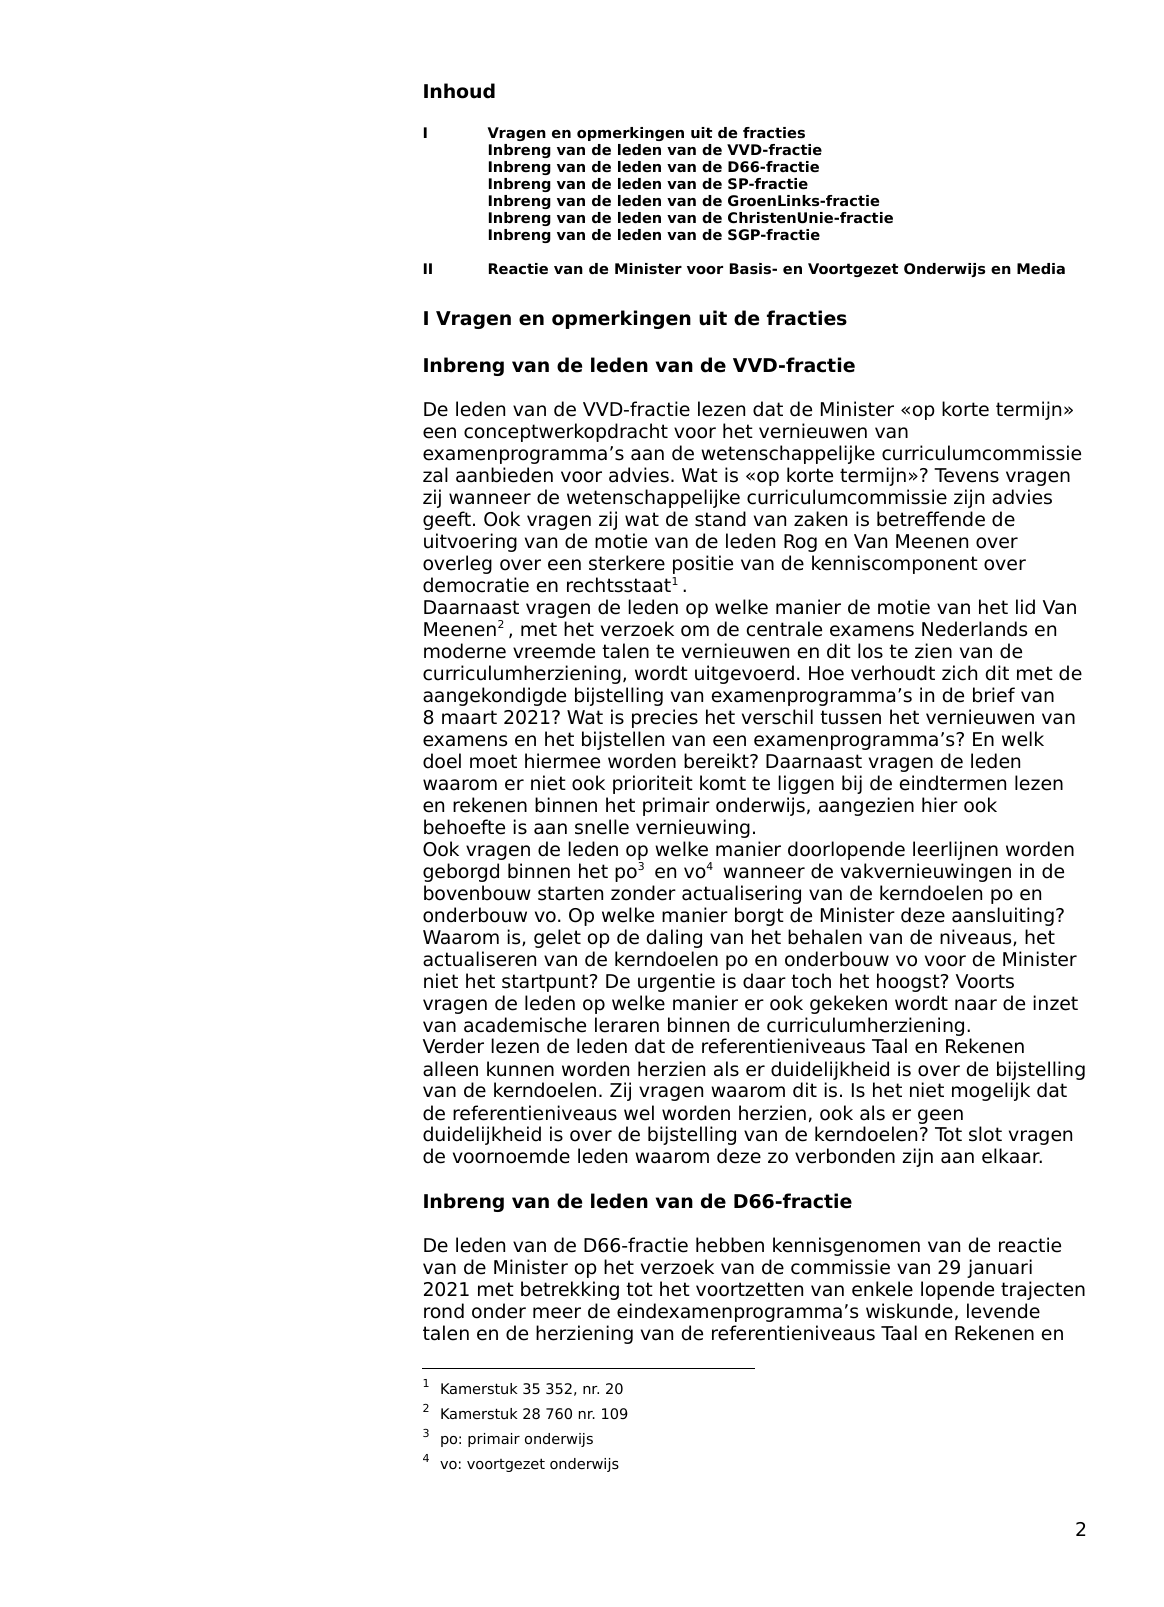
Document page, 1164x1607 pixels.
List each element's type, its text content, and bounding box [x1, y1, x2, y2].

subtitle I Vragen en opmerkingen uit de fracties [422, 308, 1087, 330]
text Verder lezen de leden dat de referentieniveaus Taal en Rekenen alleen kunnen worden herzien als er duidelijkheid is over de bijstelling van de kerndoelen. Zij vragen waarom dit is. Is het niet mogelijk dat de referentieniveaus wel worden herzien, ook als er geen duidelijkheid is over de bijstelling van de kerndoelen? Tot slot vragen de voornoemde leden waarom deze zo verbonden zijn aan elkaar. [422, 1036, 1087, 1168]
table_header Vragen en opmerkingen uit de fracties [481, 125, 1087, 142]
table_cell Inbreng van de leden van de VVD-fractie [481, 142, 1087, 159]
table_cell Inbreng van de leden van de D66-fractie [481, 159, 1087, 176]
subtitle Inbreng van de leden van de D66-fractie [422, 1191, 1087, 1212]
table_cell [422, 210, 481, 227]
table_cell [422, 227, 481, 244]
table_cell [422, 159, 481, 176]
table_cell [422, 244, 481, 261]
subtitle Inbreng van de leden van de VVD-fractie [422, 355, 1087, 377]
table_cell Inbreng van de leden van de SP-fractie [481, 176, 1087, 193]
table_cell [422, 193, 481, 210]
table_cell II [422, 261, 481, 278]
text po: primair onderwijs [422, 1427, 1087, 1449]
table_cell [422, 176, 481, 193]
text Kamerstuk 35 352, nr. 20 [422, 1377, 1087, 1399]
text Daarnaast vragen de leden op welke manier de motie van het lid Van Meenen, met het verzoek om de centrale examens Nederlands en moderne vreemde talen te vernieuwen en dit los te zien van de curriculumherziening, wordt uitgevoerd. Hoe verhoudt zich dit met de aangekondigde bijstelling van examenprogramma’s in de brief van 8 maart 2021? Wat is precies het verschil tussen het vernieuwen van examens en het bijstellen van een examenprogramma’s? En welk doel moet hiermee worden bereikt? Daarnaast vragen de leden waarom er niet ook prioriteit komt te liggen bij de eindtermen lezen en rekenen binnen het primair onderwijs, aangezien hier ook behoefte is aan snelle vernieuwing. [422, 597, 1087, 839]
subtitle Inhoud [422, 81, 1087, 103]
text Ook vragen de leden op welke manier doorlopende leerlijnen worden geborgd binnen het po en vo wanneer de vakvernieuwingen in de bovenbouw starten zonder actualisering van de kerndoelen po en onderbouw vo. Op welke manier borgt de Minister deze aansluiting? [422, 839, 1087, 927]
text vo: voortgezet onderwijs [422, 1452, 1087, 1474]
text Kamerstuk 28 760 nr. 109 [422, 1402, 1087, 1424]
text De leden van de VVD-fractie lezen dat de Minister «op korte termijn» een conceptwerkopdracht voor het vernieuwen van examenprogramma’s aan de wetenschappelijke curriculumcommissie zal aanbieden voor advies. Wat is «op korte termijn»? Tevens vragen zij wanneer de wetenschappelijke curriculumcommissie zijn advies geeft. Ook vragen zij wat de stand van zaken is betreffende de uitvoering van de motie van de leden Rog en Van Meenen over overleg over een sterkere positie van de kenniscomponent over democratie en rechtsstaat. [422, 399, 1087, 597]
table_cell [481, 244, 1087, 261]
table_cell Inbreng van de leden van de SGP-fractie [481, 227, 1087, 244]
text De leden van de D66-fractie hebben kennisgenomen van de reactie van de Minister op het verzoek van de commissie van 29 januari 2021 met betrekking tot het voortzetten van enkele lopende trajecten rond onder meer de eindexamenprogramma’s wiskunde, levende talen en de herziening van de referentieniveaus Taal en Rekenen en [422, 1235, 1087, 1344]
table_cell Reactie van de Minister voor Basis- en Voortgezet Onderwijs en Media [481, 261, 1087, 278]
table_header I [422, 125, 481, 142]
text Waarom is, gelet op de daling van het behalen van de niveaus, het actualiseren van de kerndoelen po en onderbouw vo voor de Minister niet het startpunt? De urgentie is daar toch het hoogst? Voorts vragen de leden op welke manier er ook gekeken wordt naar de inzet van academische leraren binnen de curriculumherziening. [422, 927, 1087, 1036]
table_cell Inbreng van de leden van de ChristenUnie-fractie [481, 210, 1087, 227]
table_cell Inbreng van de leden van de GroenLinks-fractie [481, 193, 1087, 210]
table_cell [422, 142, 481, 159]
